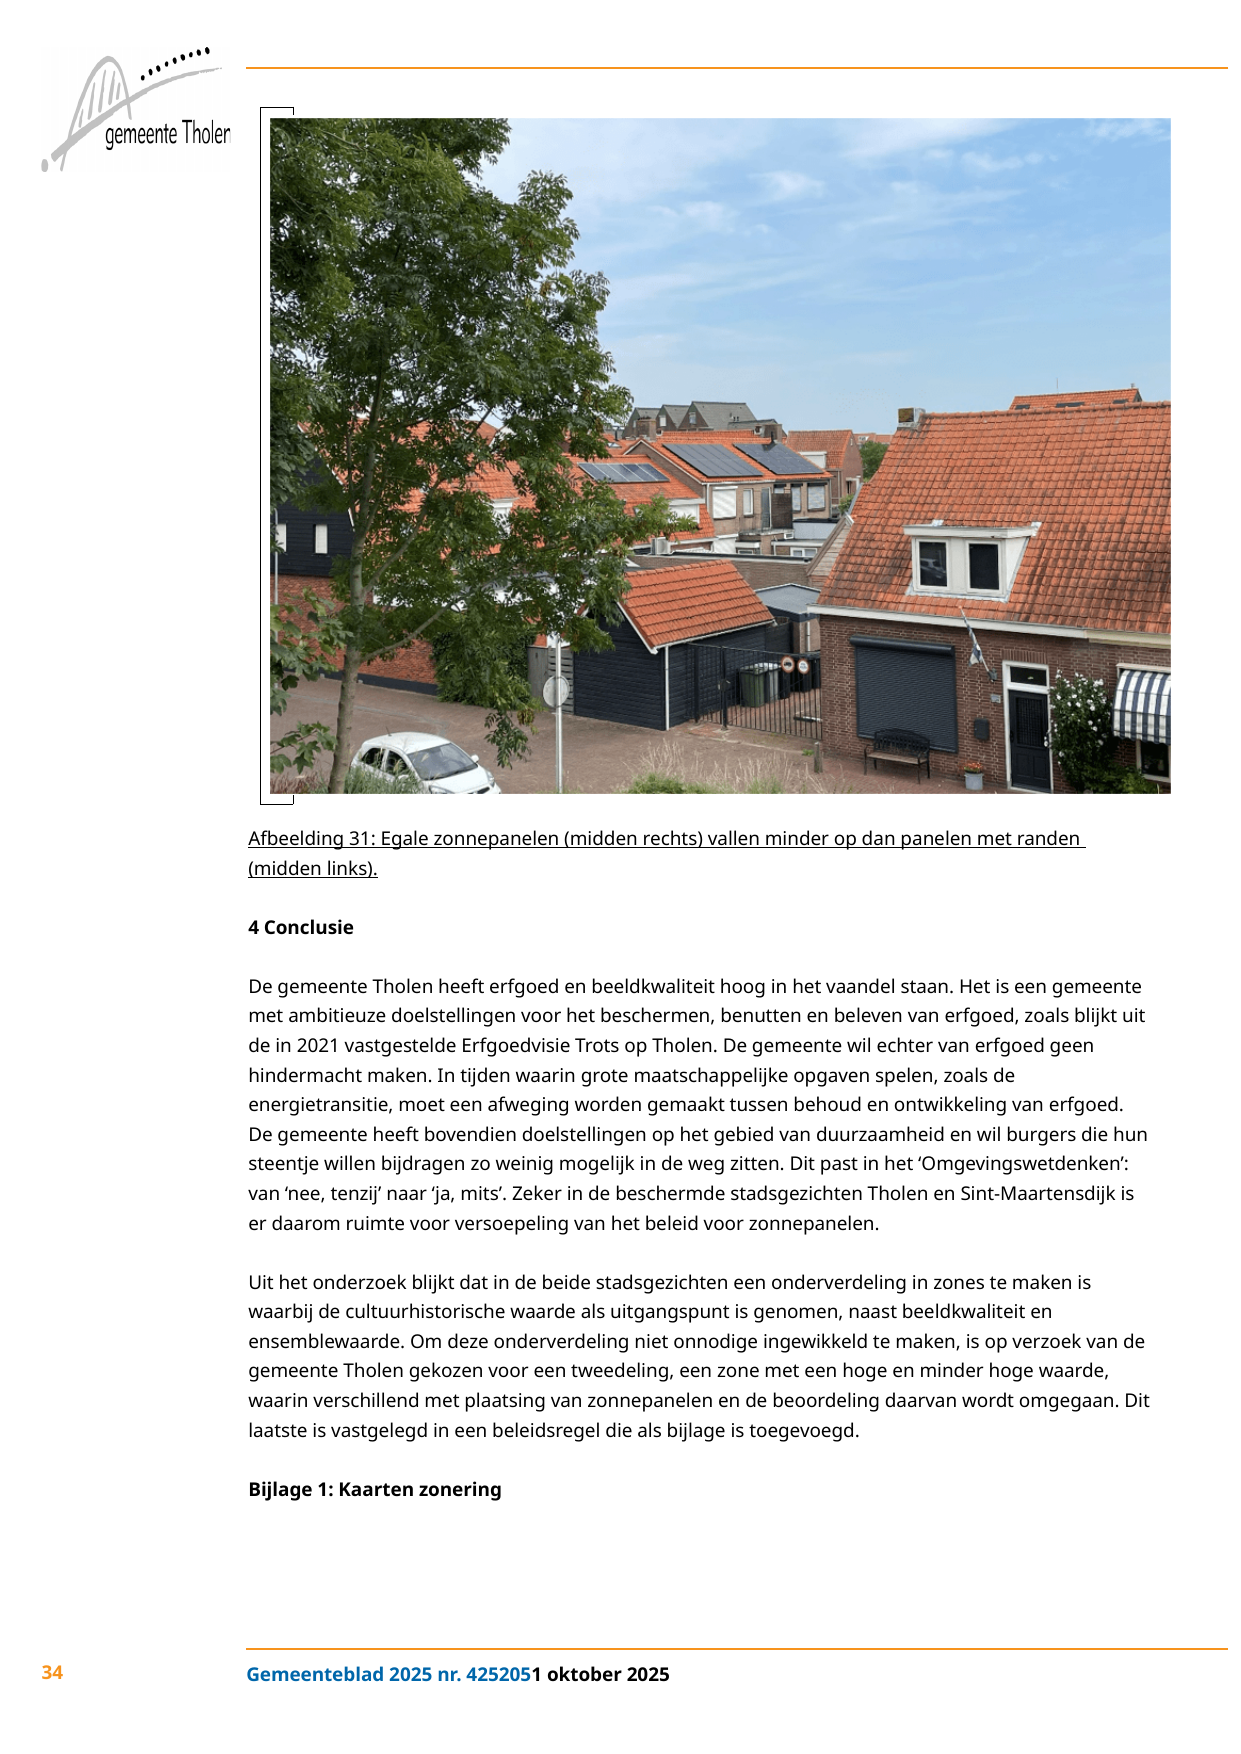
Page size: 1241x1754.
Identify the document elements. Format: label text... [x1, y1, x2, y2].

text Bijlage 1: Kaarten zonering [248, 1476, 1152, 1502]
text Afbeelding 31: Egale zonnepanelen (midden rechts) vallen minder op dan panelen met randen (midden links). [248, 825, 1152, 880]
text 4 Conclusie [248, 914, 1152, 939]
picture [268, 115, 1173, 795]
picture [41, 47, 231, 172]
text De gemeente Tholen heeft erfgoed en beeldkwaliteit hoog in het vaandel staan. Het is een gemeente met ambitieuze doelstellingen voor het beschermen, benutten en beleven van erfgoed, zoals blijkt uit de in 2021 vastgestelde Erfgoedvisie Trots op Tholen. De gemeente wil echter van erfgoed geen hindermacht maken. In tijden waarin grote maatschappelijke opgaven spelen, zoals de energietransitie, moet een afweging worden gemaakt tussen behoud en ontwikkeling van erfgoed. De gemeente heeft bovendien doelstellingen op het gebied van duurzaamheid en wil burgers die hun steentje willen bijdragen zo weinig mogelijk in de weg zitten. Dit past in het ‘Omgevingswetdenken’: van ‘nee, tenzij’ naar ‘ja, mits’. Zeker in de beschermde stadsgezichten Tholen en Sint-Maartensdijk is er daarom ruimte voor versoepeling van het beleid voor zonnepanelen. [248, 973, 1152, 1235]
text Uit het onderzoek blijkt dat in de beide stadsgezichten een onderverdeling in zones te maken is waarbij de cultuurhistorische waarde als uitgangspunt is genomen, naast beeldkwaliteit en ensemblewaarde. Om deze onderverdeling niet onnodige ingewikkeld te maken, is op verzoek van de gemeente Tholen gekozen voor een tweedeling, een zone met een hoge en minder hoge waarde, waarin verschillend met plaatsing van zonnepanelen en de beoordeling daarvan wordt omgegaan. Dit laatste is vastgelegd in een beleidsregel die als bijlage is toegevoegd. [248, 1269, 1152, 1442]
